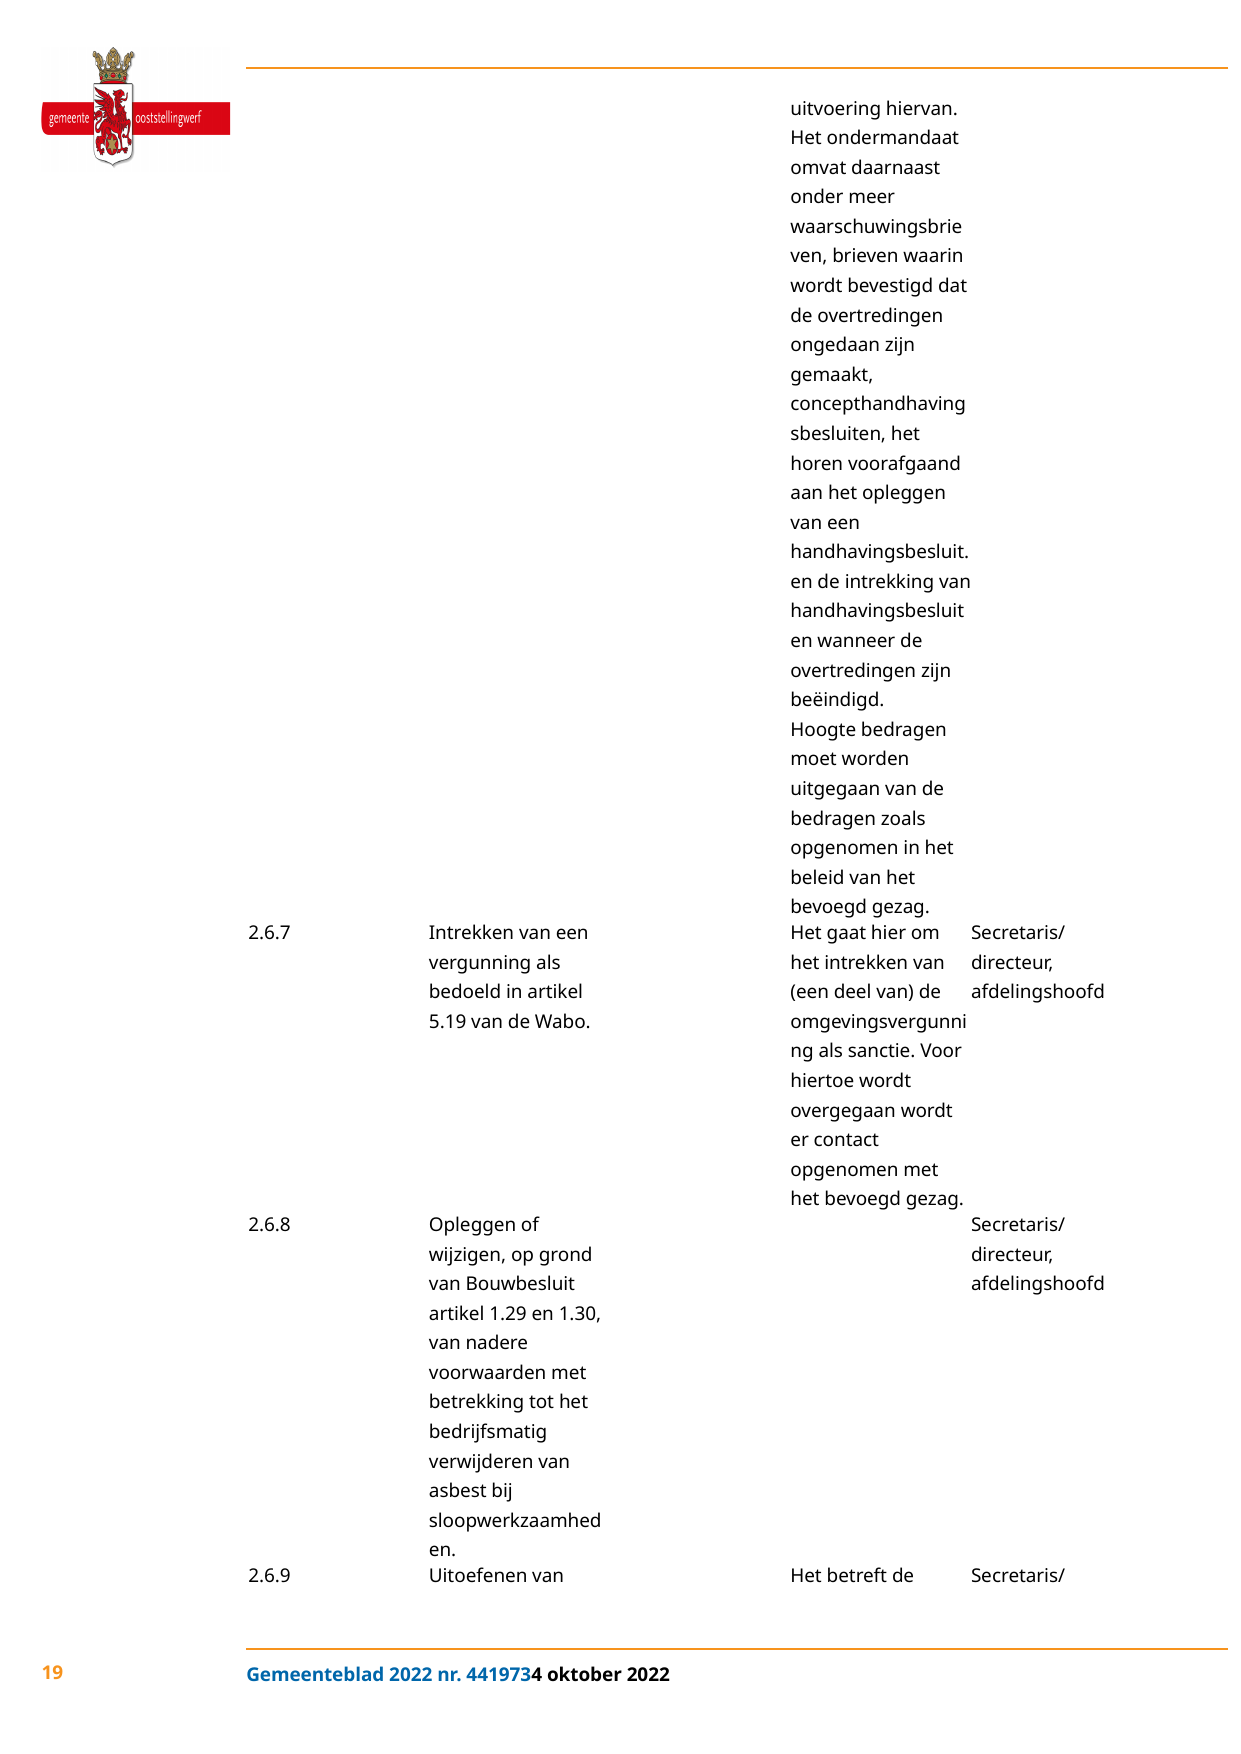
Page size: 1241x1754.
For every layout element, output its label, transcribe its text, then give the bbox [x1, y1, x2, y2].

table_cell [971, 95, 1152, 919]
picture [41, 47, 231, 172]
table_cell Het betreft de [790, 1563, 971, 1588]
table_cell Het gaat hier om het intrekken van (een deel van) de omgevingsvergunning als sanctie. Voor hiertoe wordt overgegaan wordt er contact opgenomen met het bevoegd gezag. [790, 919, 971, 1211]
table_cell 2.6.7 [248, 919, 429, 1211]
table_cell Secretaris/ directeur, afdelingshoofd [971, 1211, 1152, 1562]
table_cell [609, 919, 790, 1211]
table_cell 2.6.8 [248, 1211, 429, 1562]
table_cell uitvoering hiervan. Het ondermandaat omvat daarnaast onder meer waarschuwingsbrieven, brieven waarin wordt bevestigd dat de overtredingen ongedaan zijn gemaakt, concepthandhavingsbesluiten, het horen voorafgaand aan het opleggen van een handhavingsbesluit. en de intrekking van handhavingsbesluiten wanneer de overtredingen zijn beëindigd. Hoogte bedragen moet worden uitgegaan van de bedragen zoals opgenomen in het beleid van het bevoegd gezag. [790, 95, 971, 919]
table_cell [248, 95, 429, 919]
table_cell Intrekken van een vergunning als bedoeld in artikel 5.19 van de Wabo. [429, 919, 609, 1211]
table_cell [790, 1211, 971, 1562]
table_cell Secretaris/ directeur, afdelingshoofd [971, 919, 1152, 1211]
table_cell [609, 95, 790, 919]
table_cell [609, 1563, 790, 1588]
table_cell Opleggen of wijzigen, op grond van Bouwbesluit artikel 1.29 en 1.30, van nadere voorwaarden met betrekking tot het bedrijfsmatig verwijderen van asbest bij sloopwerkzaamheden. [429, 1211, 609, 1562]
table_cell 2.6.9 [248, 1563, 429, 1588]
table_cell [609, 1211, 790, 1562]
table_cell [429, 95, 609, 919]
table_cell Secretaris/ [971, 1563, 1152, 1588]
table_cell Uitoefenen van [429, 1563, 609, 1588]
